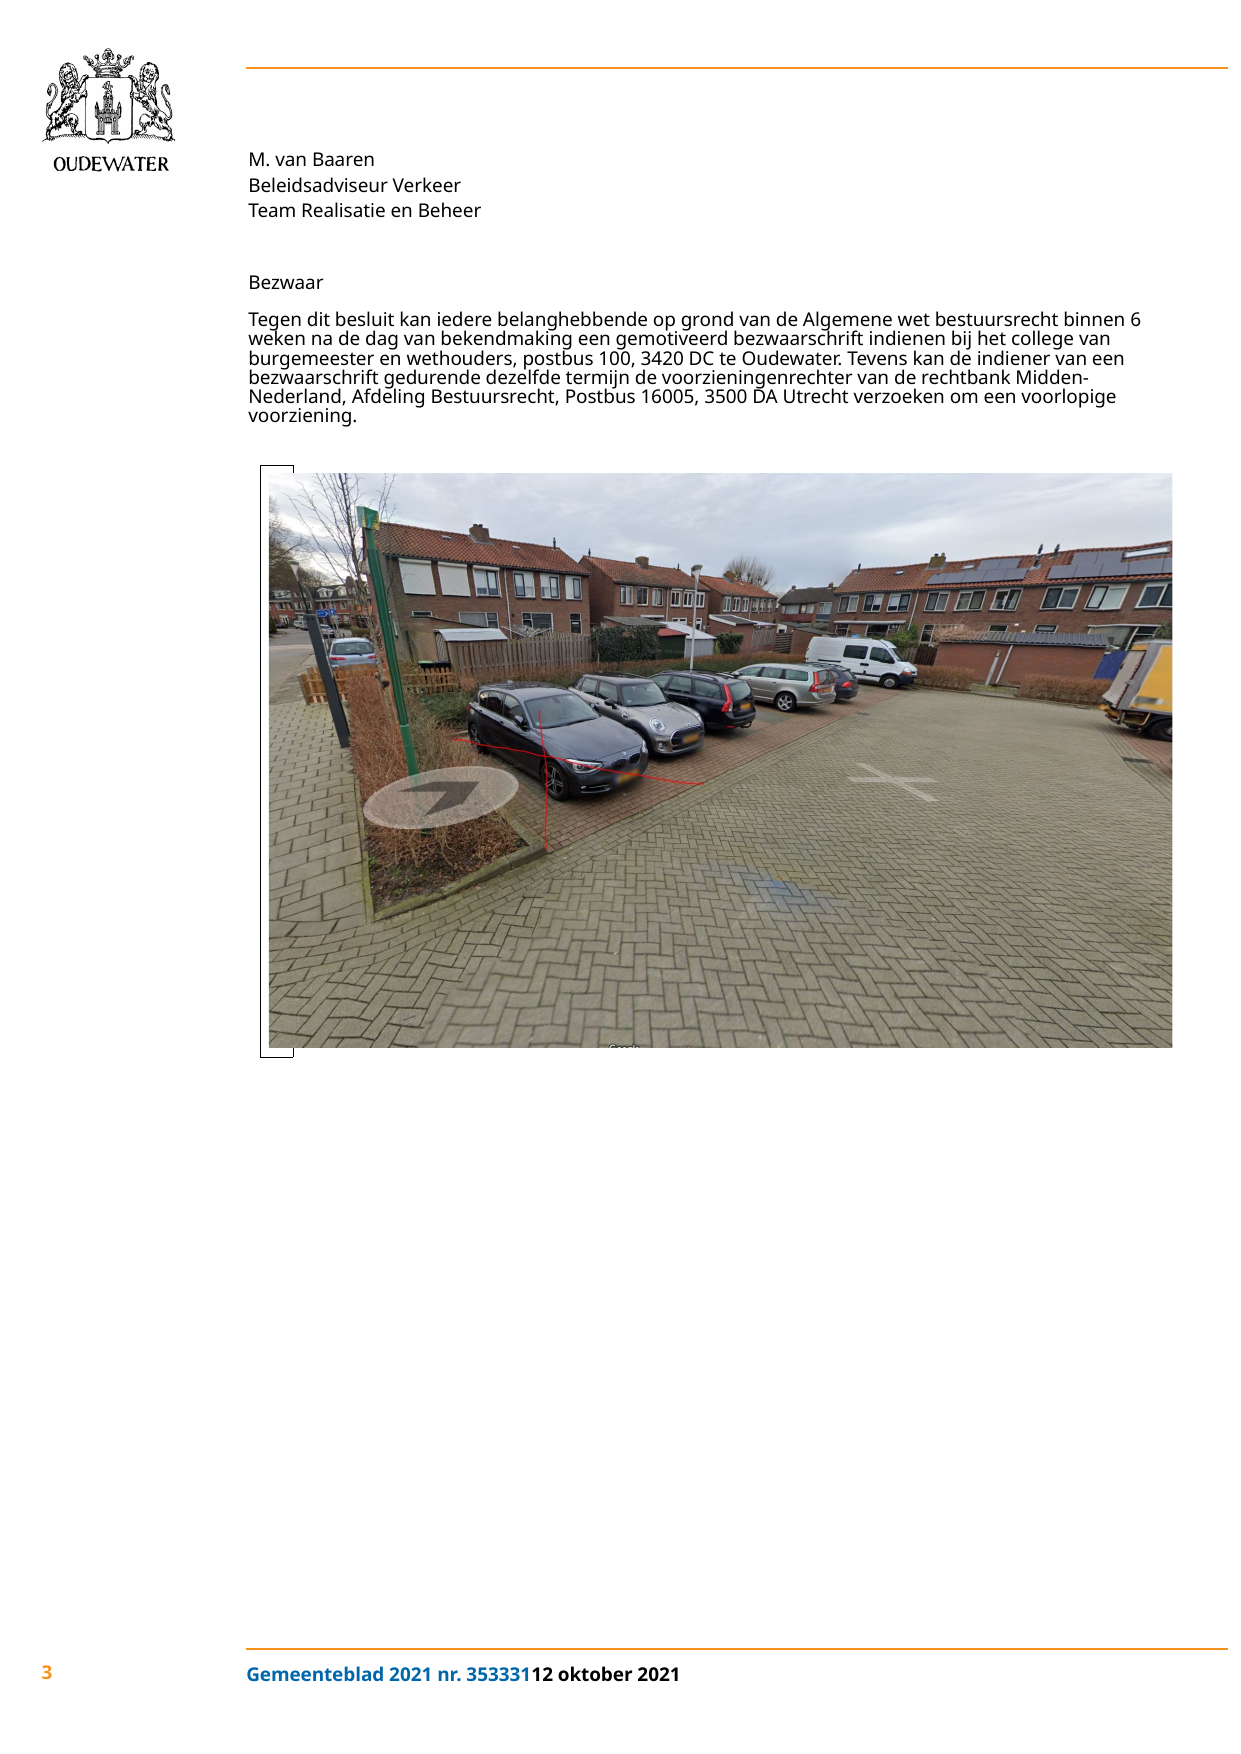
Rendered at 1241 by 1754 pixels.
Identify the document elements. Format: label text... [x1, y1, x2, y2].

text Bezwaar [248, 274, 1152, 293]
text M. van Baaren [248, 146, 1152, 172]
picture [41, 47, 231, 172]
text Beleidsadviseur Verkeer [248, 172, 1152, 198]
text Tegen dit besluit kan iedere belanghebbende op grond van de Algemene wet bestuursrecht binnen 6 weken na de dag van bekendmaking een gemotiveerd bezwaarschrift indienen bij het college van burgemeester en wethouders, postbus 100, 3420 DC te Oudewater. Tevens kan de indiener van een bezwaarschrift gedurende dezelfde termijn de voorzieningenrechter van de rechtbank Midden-Nederland, Afdeling Bestuursrecht, Postbus 16005, 3500 DA Utrecht verzoeken om een voorlopige voorziening. [248, 311, 1152, 427]
text Team Realisatie en Beheer [248, 198, 1152, 223]
picture [268, 473, 1173, 1048]
